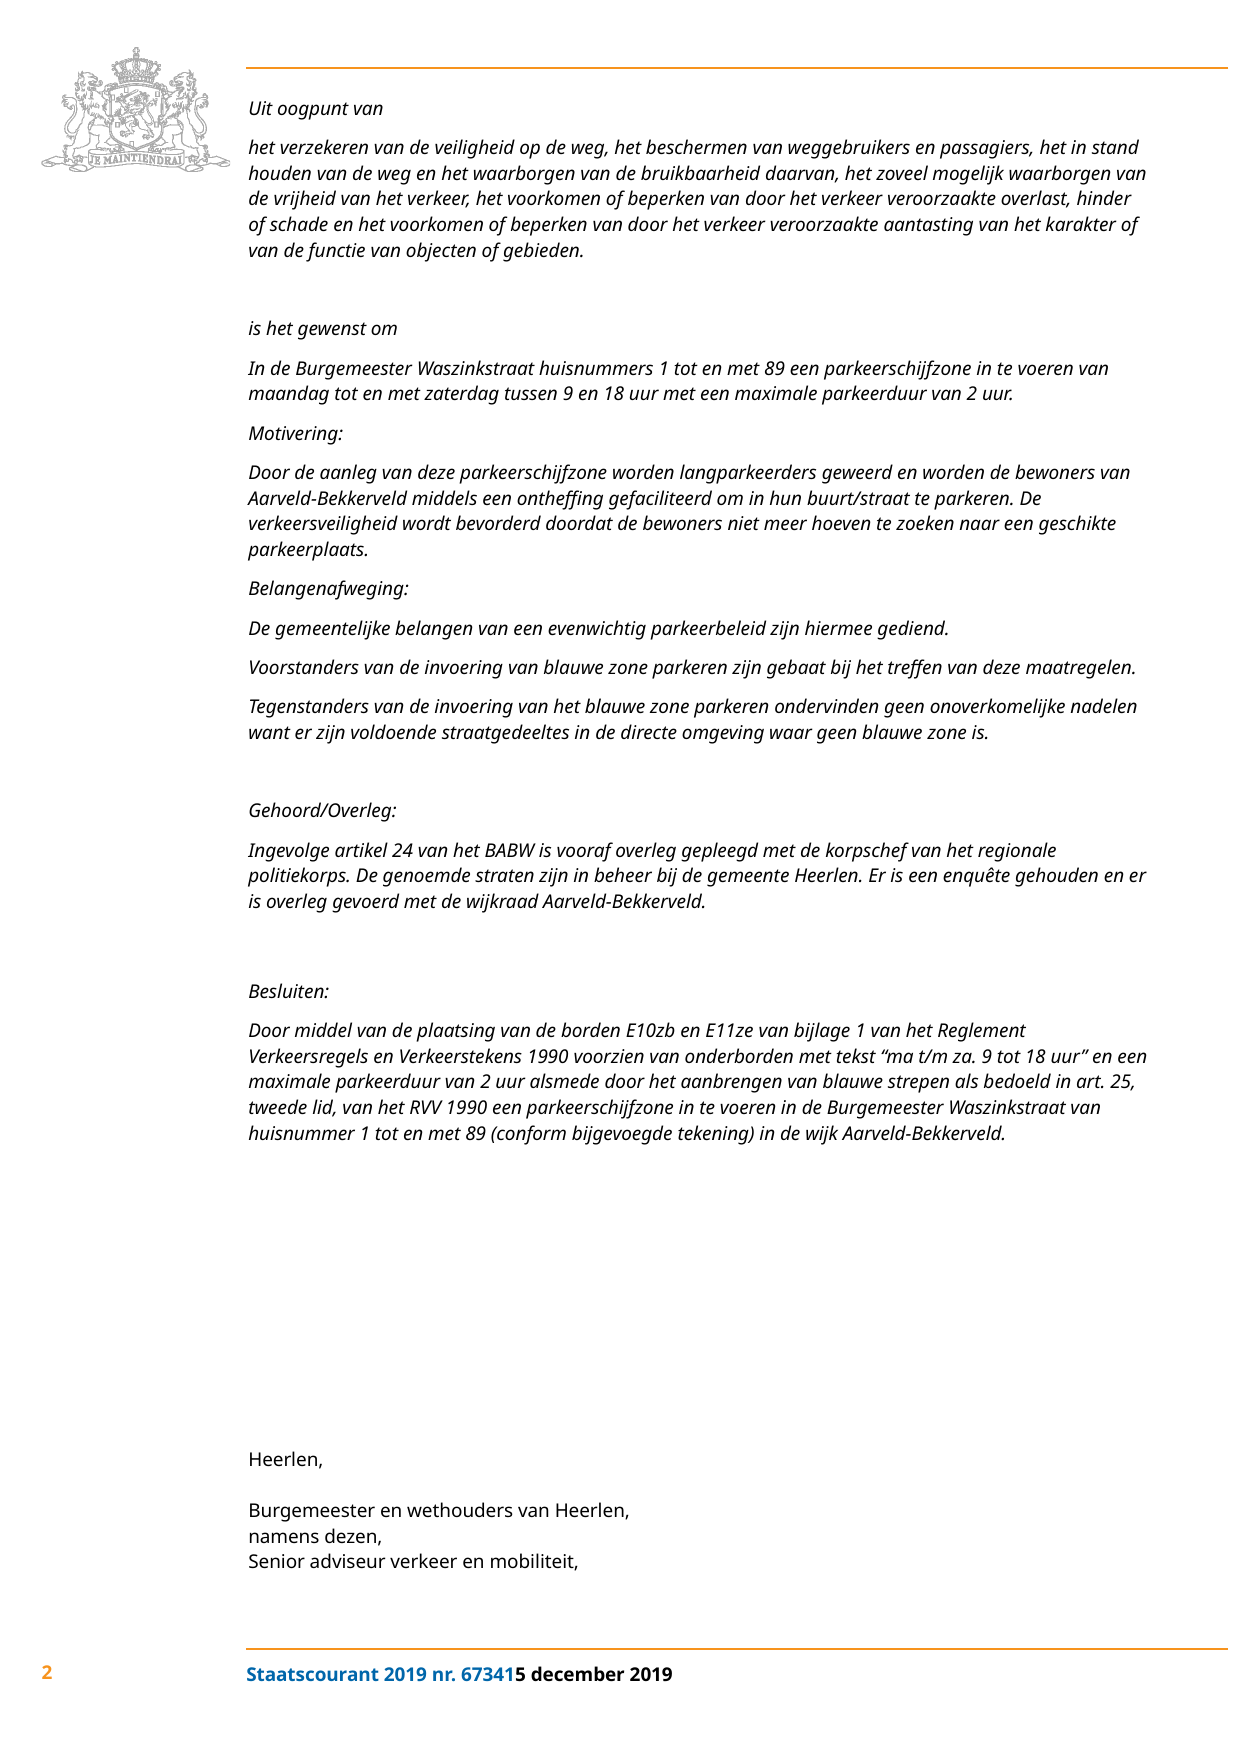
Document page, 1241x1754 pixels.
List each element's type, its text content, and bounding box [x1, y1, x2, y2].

text Senior adviseur verkeer en mobiliteit, [248, 1549, 1152, 1574]
text Door de aanleg van deze parkeerschijfzone worden langparkeerders geweerd en worden de bewoners van Aarveld-Bekkerveld middels een ontheffing gefaciliteerd om in hun buurt/straat te parkeren. De verkeersveiligheid wordt bevorderd doordat de bewoners niet meer hoeven te zoeken naar een geschikte parkeerplaats. [248, 459, 1152, 562]
text In de Burgemeester Waszinkstraat huisnummers 1 tot en met 89 een parkeerschijfzone in te voeren van maandag tot en met zaterdag tussen 9 en 18 uur met een maximale parkeerduur van 2 uur. [248, 355, 1152, 406]
text Gehoord/Overleg: [248, 798, 1152, 823]
text Door middel van de plaatsing van de borden E10zb en E11ze van bijlage 1 van het Reglement Verkeersregels en Verkeerstekens 1990 voorzien van onderborden met tekst “ma t/m za. 9 tot 18 uur” en een maximale parkeerduur van 2 uur alsmede door het aanbrengen van blauwe strepen als bedoeld in art. 25, tweede lid, van het RVV 1990 een parkeerschijfzone in te voeren in de Burgemeester Waszinkstraat van huisnummer 1 tot en met 89 (conform bijgevoegde tekening) in de wijk Aarveld-Bekkerveld. [248, 1017, 1152, 1146]
text Voorstanders van de invoering van blauwe zone parkeren zijn gebaat bij het treffen van deze maatregelen. [248, 654, 1152, 680]
text Ingevolge artikel 24 van het BABW is vooraf overleg gepleegd met de korpschef van het regionale politiekorps. De genoemde straten zijn in beheer bij de gemeente Heerlen. Er is een enquête gehouden en er is overleg gevoerd met de wijkraad Aarveld-Bekkerveld. [248, 837, 1152, 914]
text De gemeentelijke belangen van een evenwichtig parkeerbeleid zijn hiermee gediend. [248, 615, 1152, 641]
text Uit oogpunt van [248, 95, 1152, 121]
text Burgemeester en wethouders van Heerlen, [248, 1497, 1152, 1523]
picture [41, 47, 231, 172]
text Tegenstanders van de invoering van het blauwe zone parkeren ondervinden geen onoverkomelijke nadelen want er zijn voldoende straatgedeeltes in de directe omgeving waar geen blauwe zone is. [248, 693, 1152, 745]
text het verzekeren van de veiligheid op de weg, het beschermen van weggebruikers en passagiers, het in stand houden van de weg en het waarborgen van de bruikbaarheid daarvan, het zoveel mogelijk waarborgen van de vrijheid van het verkeer, het voorkomen of beperken van door het verkeer veroorzaakte overlast, hinder of schade en het voorkomen of beperken van door het verkeer veroorzaakte aantasting van het karakter of van de functie van objecten of gebieden. [248, 134, 1152, 263]
text is het gewenst om [248, 316, 1152, 341]
text Heerlen, [248, 1446, 1152, 1472]
text Belangenafweging: [248, 576, 1152, 601]
text namens dezen, [248, 1523, 1152, 1549]
text Motivering: [248, 420, 1152, 446]
text Besluiten: [248, 978, 1152, 1004]
